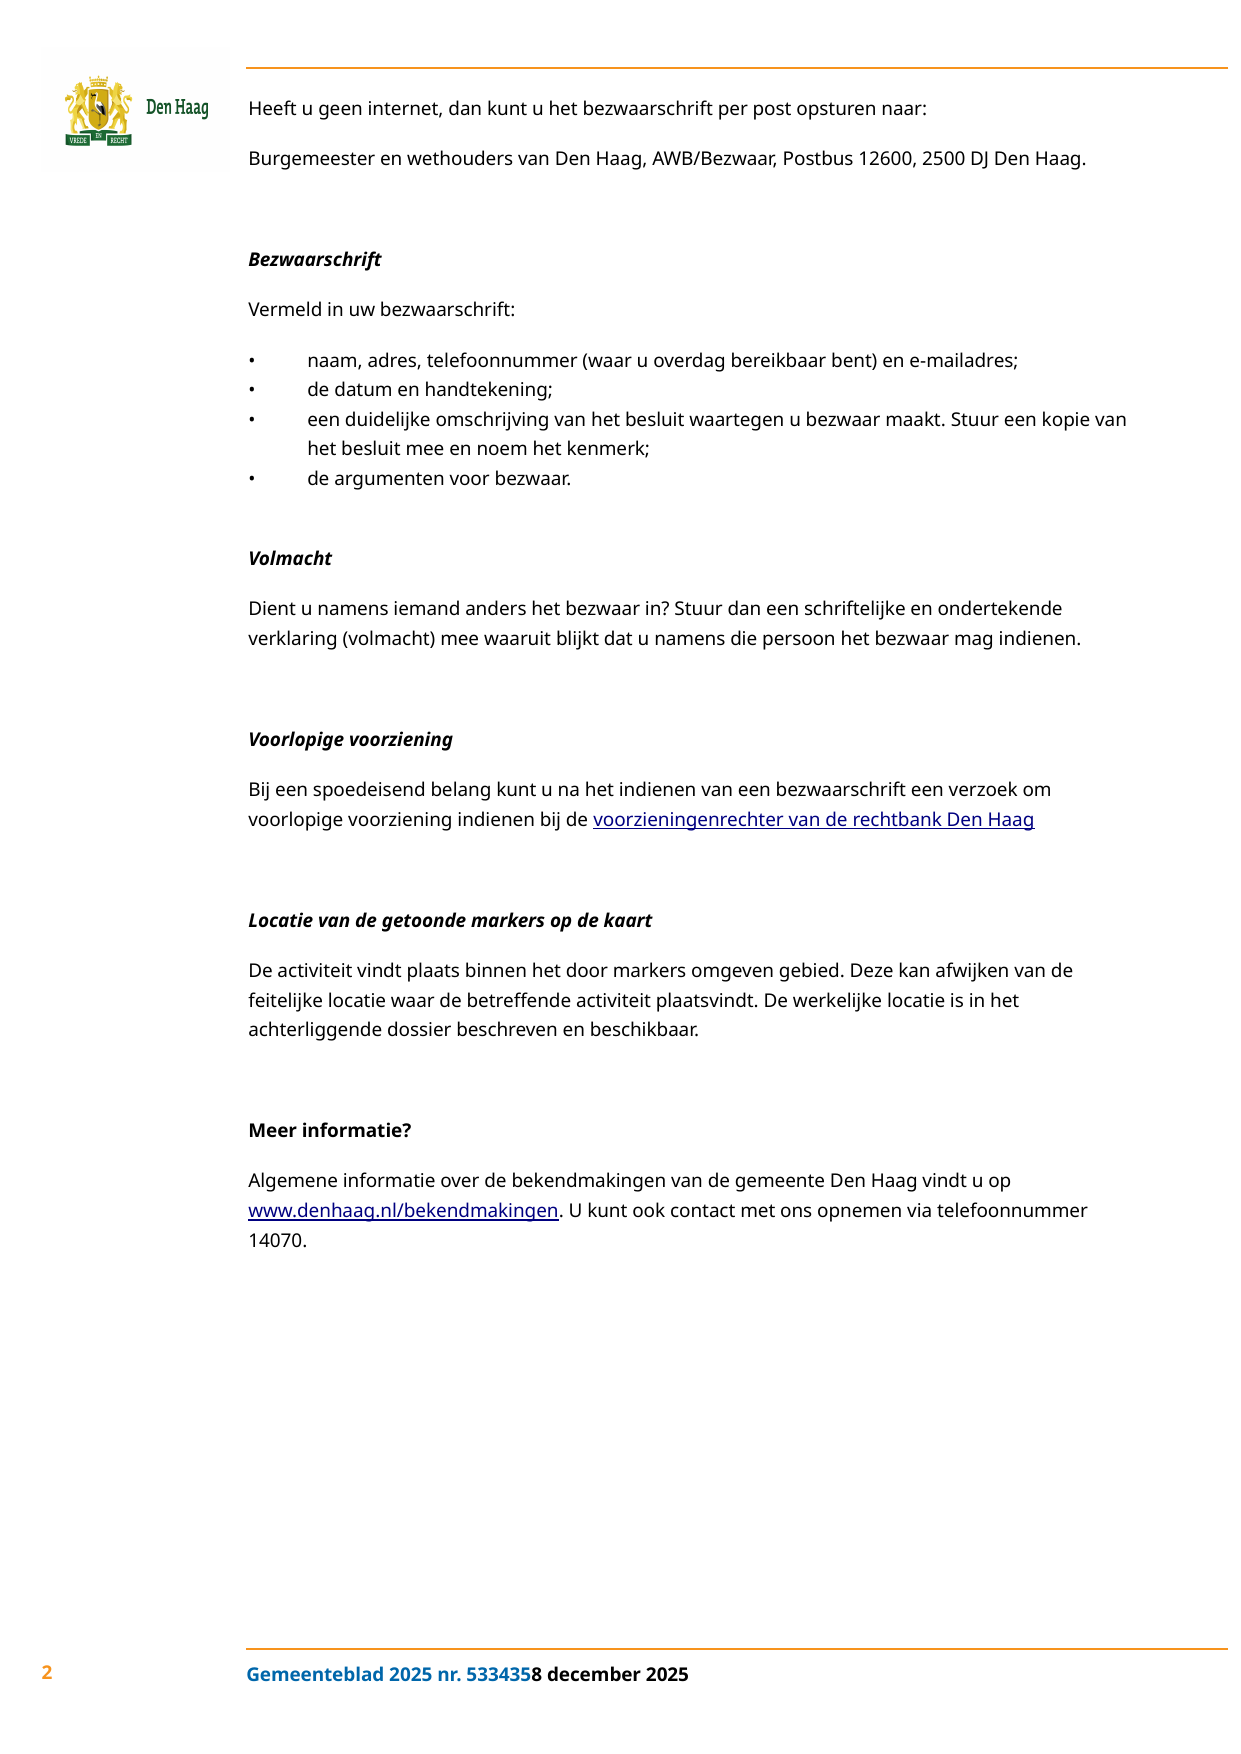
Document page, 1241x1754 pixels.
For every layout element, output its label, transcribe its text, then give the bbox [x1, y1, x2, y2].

text Bij een spoedeisend belang kunt u na het indienen van een bezwaarschrift een verzoek om voorlopige voorziening indienen bij de voorzieningenrechter van de rechtbank Den Haag [248, 776, 1152, 832]
text Bezwaarschrift [248, 246, 1152, 272]
text Burgemeester en wethouders van Den Haag, AWB/Bezwaar, Postbus 12600, 2500 DJ Den Haag. [248, 145, 1152, 171]
text De activiteit vindt plaats binnen het door markers omgeven gebied. Deze kan afwijken van de feitelijke locatie waar de betreffende activiteit plaatsvindt. De werkelijke locatie is in het achterliggende dossier beschreven en beschikbaar. [248, 957, 1152, 1042]
list de argumenten voor bezwaar. [248, 465, 1152, 491]
text Meer informatie? [248, 1117, 1152, 1143]
list de datum en handtekening; [248, 376, 1152, 402]
list een duidelijke omschrijving van het besluit waartegen u bezwaar maakt. Stuur een kopie van het besluit mee en noem het kenmerk; [248, 406, 1152, 461]
text Heeft u geen internet, dan kunt u het bezwaarschrift per post opsturen naar: [248, 95, 1152, 121]
text Vermeld in uw bezwaarschrift: [248, 296, 1152, 322]
text Algemene informatie over de bekendmakingen van de gemeente Den Haag vindt u op www.denhaag.nl/bekendmakingen. U kunt ook contact met ons opnemen via telefoonnummer 14070. [248, 1168, 1152, 1253]
picture [41, 47, 231, 172]
text Volmacht [248, 545, 1152, 571]
list naam, adres, telefoonnummer (waar u overdag bereikbaar bent) en e-mailadres; [248, 347, 1152, 373]
text Locatie van de getoonde markers op de kaart [248, 907, 1152, 933]
text Dient u namens iemand anders het bezwaar in? Stuur dan een schriftelijke en ondertekende verklaring (volmacht) mee waaruit blijkt dat u namens die persoon het bezwaar mag indienen. [248, 596, 1152, 651]
text Voorlopige voorziening [248, 726, 1152, 752]
